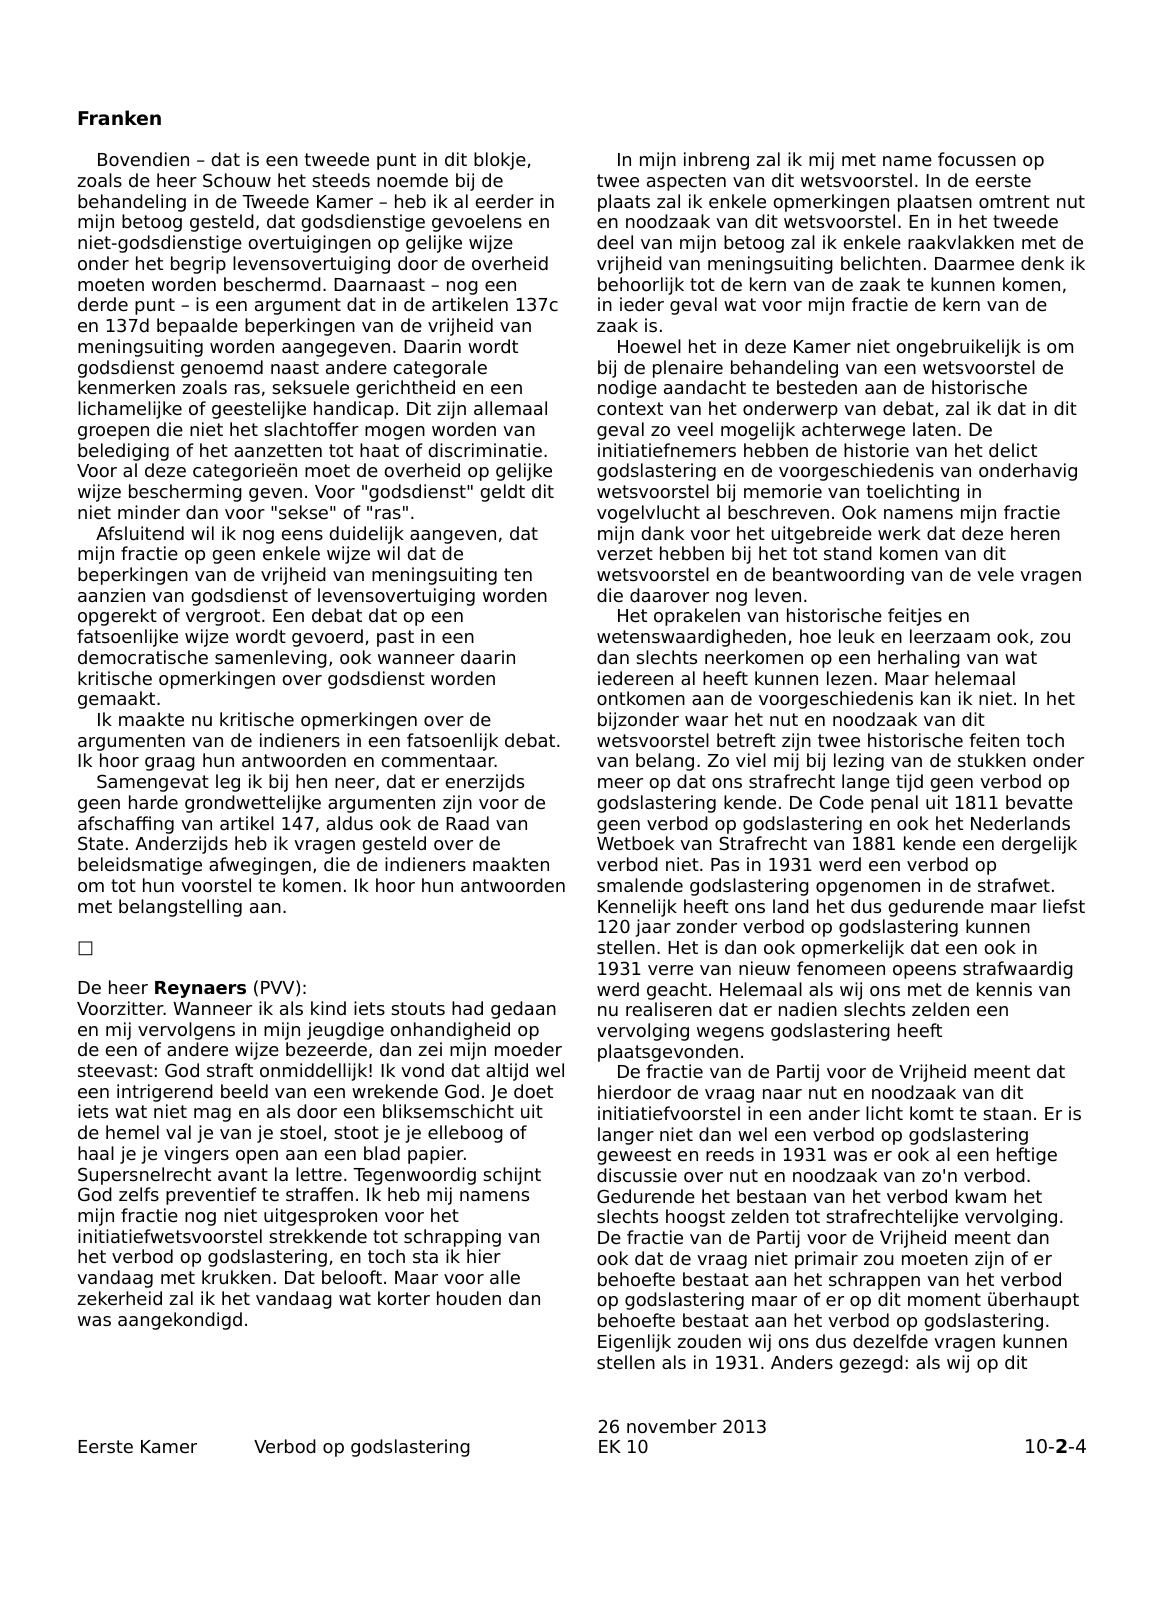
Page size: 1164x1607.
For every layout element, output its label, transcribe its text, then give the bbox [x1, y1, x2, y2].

text Afsluitend wil ik nog eens duidelijk aangeven, dat mijn fractie op geen enkele wijze wil dat de beperkingen van de vrijheid van meningsuiting ten aanzien van godsdienst of levensovertuiging worden opgerekt of vergroot. Een debat dat op een fatsoenlijke wijze wordt gevoerd, past in een democratische samenleving, ook wanneer daarin kritische opmerkingen over godsdienst worden gemaakt. [77, 523, 567, 710]
text Hoewel het in deze Kamer niet ongebruikelijk is om bij de plenaire behandeling van een wetsvoorstel de nodige aandacht te besteden aan de historische context van het onderwerp van debat, zal ik dat in dit geval zo veel mogelijk achterwege laten. De initiatiefnemers hebben de historie van het delict godslastering en de voorgeschiedenis van onderhavig wetsvoorstel bij memorie van toelichting in vogelvlucht al beschreven. Ook namens mijn fractie mijn dank voor het uitgebreide werk dat deze heren verzet hebben bij het tot stand komen van dit wetsvoorstel en de beantwoording van de vele vragen die daarover nog leven. [596, 337, 1087, 606]
text Samengevat leg ik bij hen neer, dat er enerzijds geen harde grondwettelijke argumenten zijn voor de afschaffing van artikel 147, aldus ook de Raad van State. Anderzijds heb ik vragen gesteld over de beleidsmatige afwegingen, die de indieners maakten om tot hun voorstel te komen. Ik hoor hun antwoorden met belangstelling aan. [77, 772, 567, 917]
text De fractie van de Partij voor de Vrijheid meent dat hierdoor de vraag naar nut en noodzaak van dit initiatiefvoorstel in een ander licht komt te staan. Er is langer niet dan wel een verbod op godslastering geweest en reeds in 1931 was er ook al een heftige discussie over nut en noodzaak van zo'n verbod. Gedurende het bestaan van het verbod kwam het slechts hoogst zelden tot strafrechtelijke vervolging. De fractie van de Partij voor de Vrijheid meent dan ook dat de vraag niet primair zou moeten zijn of er behoefte bestaat aan het schrappen van het verbod op godslastering maar of er op dit moment überhaupt behoefte bestaat aan het verbod op godslastering. Eigenlijk zouden wij ons dus dezelfde vragen kunnen stellen als in 1931. Anders gezegd: als wij op dit [596, 1062, 1087, 1373]
text Voorzitter. Wanneer ik als kind iets stouts had gedaan en mij vervolgens in mijn jeugdige onhandigheid op de een of andere wijze bezeerde, dan zei mijn moeder steevast: God straft onmiddellijk! Ik vond dat altijd wel een intrigerend beeld van een wrekende God. Je doet iets wat niet mag en als door een bliksemschicht uit de hemel val je van je stoel, stoot je je elleboog of haal je je vingers open aan een blad papier. Supersnelrecht avant la lettre. Tegenwoordig schijnt God zelfs preventief te straffen. Ik heb mij namens mijn fractie nog niet uitgesproken voor het initiatiefwetsvoorstel strekkende tot schrapping van het verbod op godslastering, en toch sta ik hier vandaag met krukken. Dat belooft. Maar voor alle zekerheid zal ik het vandaag wat korter houden dan was aangekondigd. [77, 999, 567, 1330]
text Ik maakte nu kritische opmerkingen over de argumenten van de indieners in een fatsoenlijk debat. Ik hoor graag hun antwoorden en commentaar. [77, 710, 567, 772]
text Het oprakelen van historische feitjes en wetenswaardigheden, hoe leuk en leerzaam ook, zou dan slechts neerkomen op een herhaling van wat iedereen al heeft kunnen lezen. Maar helemaal ontkomen aan de voorgeschiedenis kan ik niet. In het bijzonder waar het nut en noodzaak van dit wetsvoorstel betreft zijn twee historische feiten toch van belang. Zo viel mij bij lezing van de stukken onder meer op dat ons strafrecht lange tijd geen verbod op godslastering kende. De Code penal uit 1811 bevatte geen verbod op godslastering en ook het Nederlands Wetboek van Strafrecht van 1881 kende een dergelijk verbod niet. Pas in 1931 werd een verbod op smalende godslastering opgenomen in de strafwet. Kennelijk heeft ons land het dus gedurende maar liefst 120 jaar zonder verbod op godslastering kunnen stellen. Het is dan ook opmerkelijk dat een ook in 1931 verre van nieuw fenomeen opeens strafwaardig werd geacht. Helemaal als wij ons met de kennis van nu realiseren dat er nadien slechts zelden een vervolging wegens godslastering heeft plaatsgevonden. [596, 606, 1087, 1062]
text Bovendien – dat is een tweede punt in dit blokje, zoals de heer Schouw het steeds noemde bij de behandeling in de Tweede Kamer – heb ik al eerder in mijn betoog gesteld, dat godsdienstige gevoelens en niet-godsdienstige overtuigingen op gelijke wijze onder het begrip levensovertuiging door de overheid moeten worden beschermd. Daarnaast – nog een derde punt – is een argument dat in de artikelen 137c en 137d bepaalde beperkingen van de vrijheid van meningsuiting worden aangegeven. Daarin wordt godsdienst genoemd naast andere categorale kenmerken zoals ras, seksuele gerichtheid en een lichamelijke of geestelijke handicap. Dit zijn allemaal groepen die niet het slachtoffer mogen worden van belediging of het aanzetten tot haat of discriminatie. Voor al deze categorieën moet de overheid op gelijke wijze bescherming geven. Voor "godsdienst" geldt dit niet minder dan voor "sekse" of "ras". [77, 150, 567, 523]
text De heer Reynaers (PVV): [77, 978, 567, 999]
text □ [77, 937, 567, 958]
text In mijn inbreng zal ik mij met name focussen op twee aspecten van dit wetsvoorstel. In de eerste plaats zal ik enkele opmerkingen plaatsen omtrent nut en noodzaak van dit wetsvoorstel. En in het tweede deel van mijn betoog zal ik enkele raakvlakken met de vrijheid van meningsuiting belichten. Daarmee denk ik behoorlijk tot de kern van de zaak te kunnen komen, in ieder geval wat voor mijn fractie de kern van de zaak is. [596, 150, 1087, 337]
